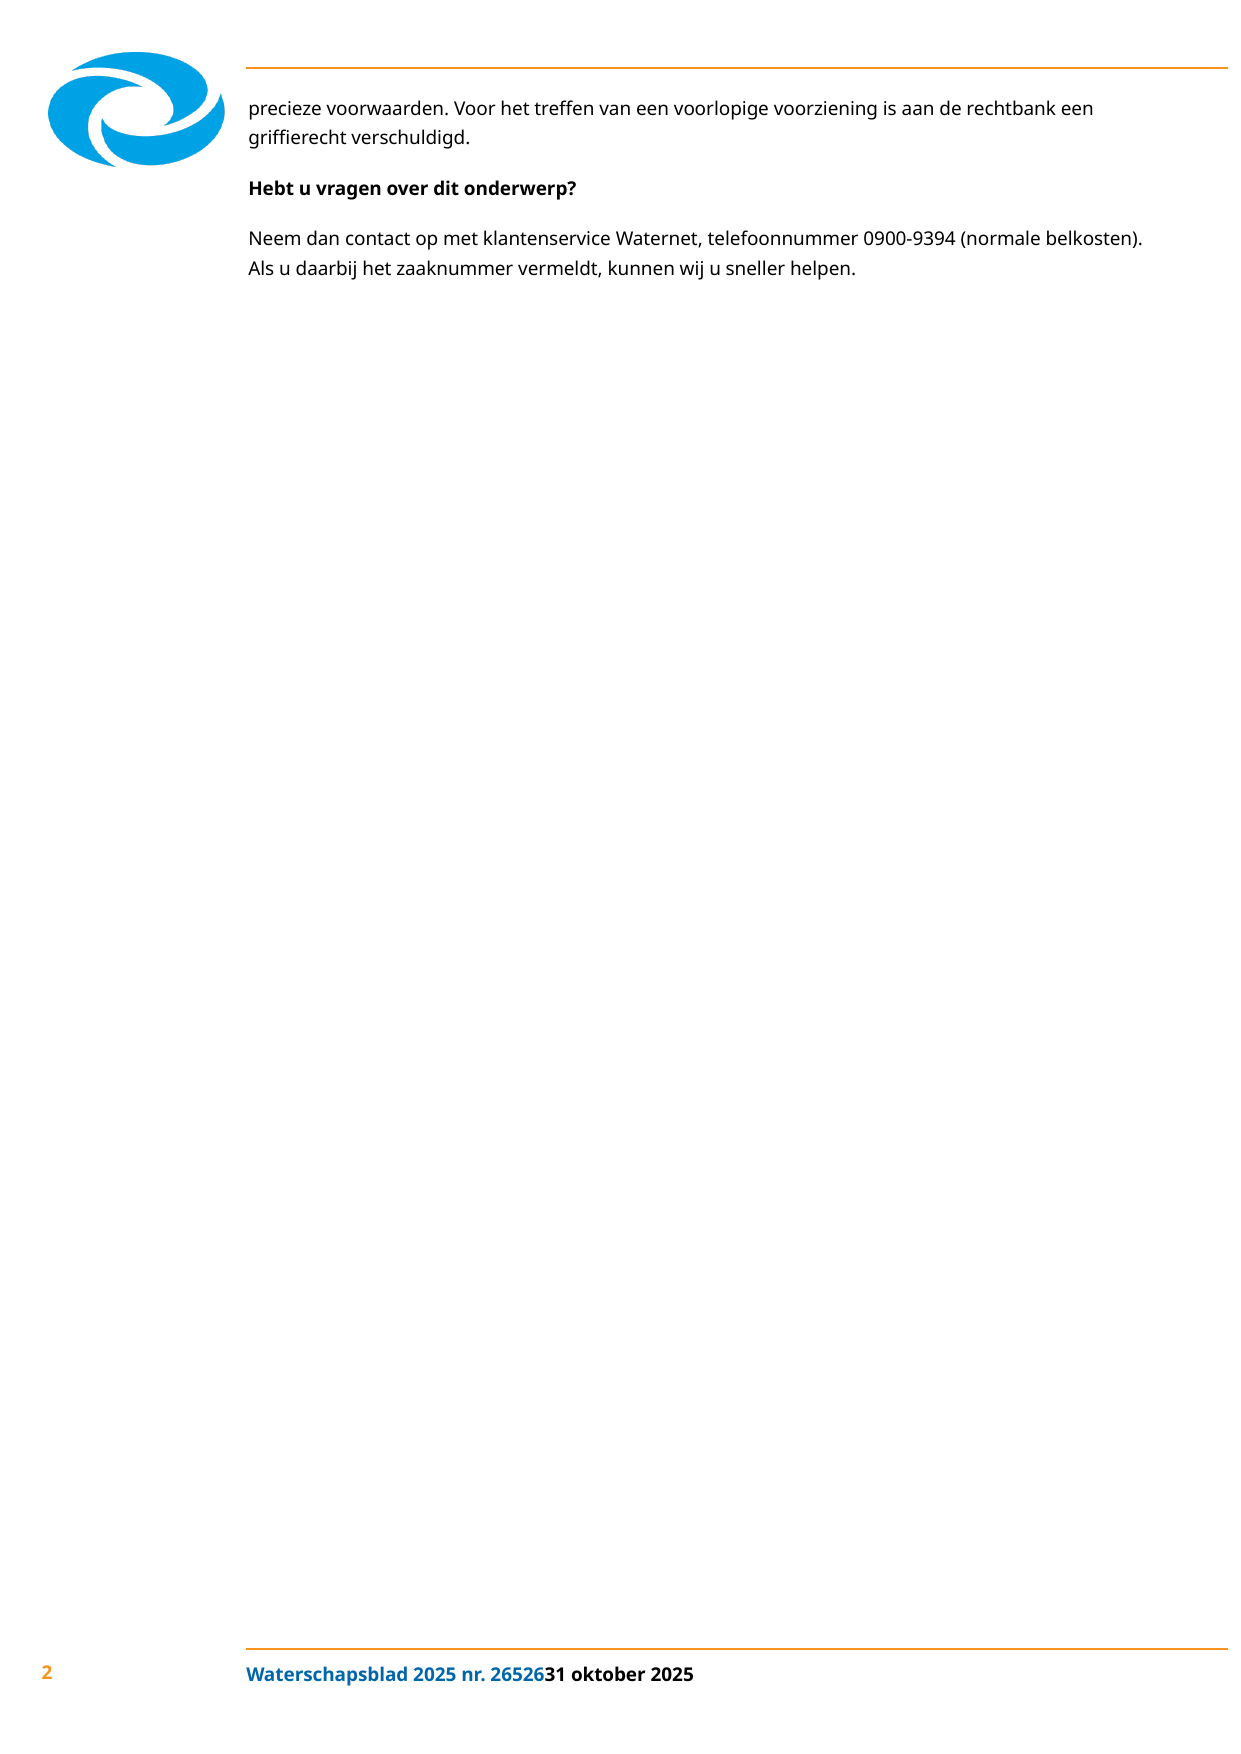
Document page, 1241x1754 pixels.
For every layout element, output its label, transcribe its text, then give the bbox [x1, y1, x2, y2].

text Neem dan contact op met klantenservice Waternet, telefoonnummer 0900-9394 (normale belkosten). Als u daarbij het zaaknummer vermeldt, kunnen wij u sneller helpen. [248, 225, 1152, 281]
text precieze voorwaarden. Voor het treffen van een voorlopige voorziening is aan de rechtbank een griffierecht verschuldigd. [248, 95, 1152, 150]
text Hebt u vragen over dit onderwerp? [248, 175, 1152, 201]
picture [41, 47, 231, 172]
